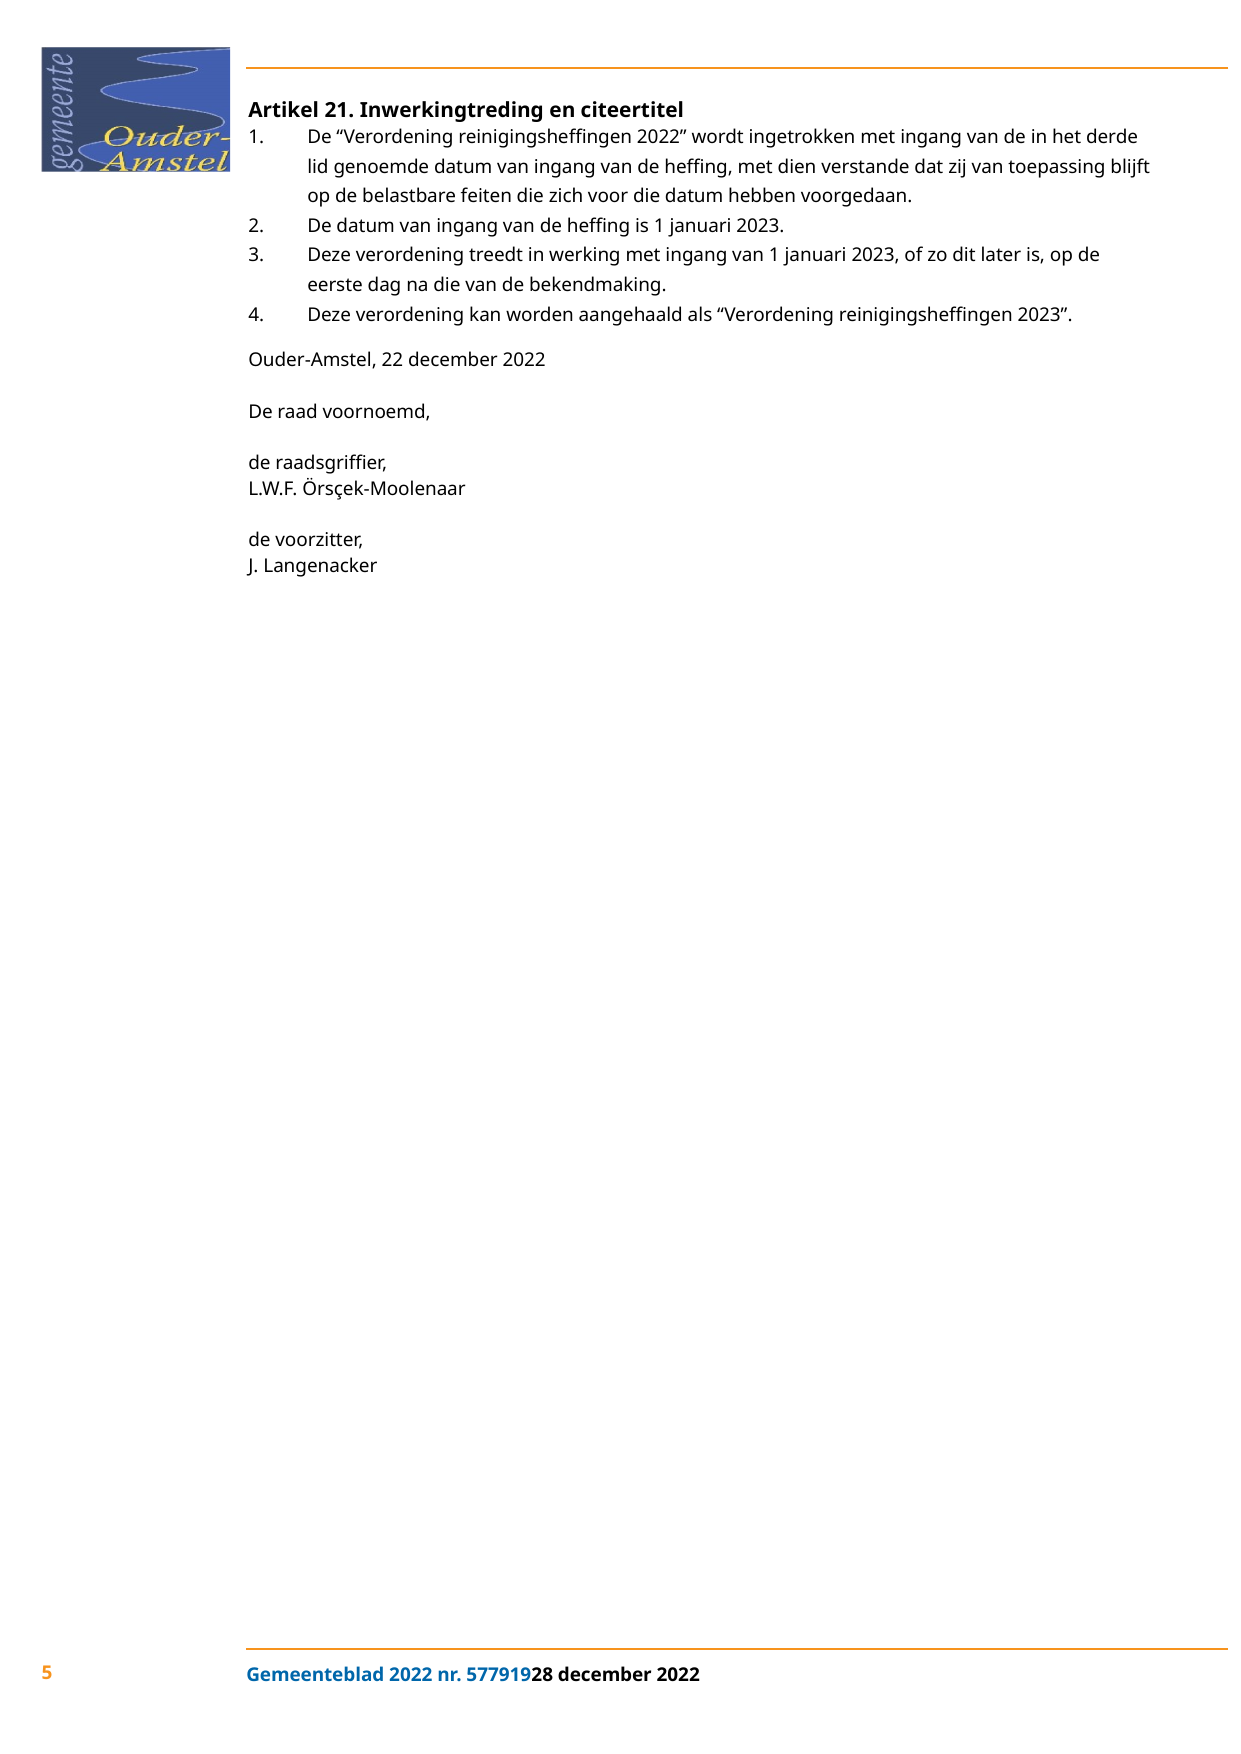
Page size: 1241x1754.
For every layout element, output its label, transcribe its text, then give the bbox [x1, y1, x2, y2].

text Ouder-Amstel, 22 december 2022 [248, 346, 1152, 372]
list Deze verordening kan worden aangehaald als “Verordening reinigingsheffingen 2023”. [248, 301, 1152, 326]
text De raad voornoemd, [248, 398, 1152, 423]
list Deze verordening treedt in werking met ingang van 1 januari 2023, of zo dit later is, op de eerste dag na die van de bekendmaking. [248, 242, 1152, 297]
list De datum van ingang van de heffing is 1 januari 2023. [248, 212, 1152, 238]
text Artikel 21. Inwerkingtreding en citeertitel [248, 95, 1152, 123]
text J. Langenacker [248, 552, 1152, 578]
text L.W.F. Örsçek-Moolenaar [248, 475, 1152, 501]
list De “Verordening reinigingsheffingen 2022” wordt ingetrokken met ingang van de in het derde lid genoemde datum van ingang van de heffing, met dien verstande dat zij van toepassing blijft op de belastbare feiten die zich voor die datum hebben voorgedaan. [248, 123, 1152, 208]
text de raadsgriffier, [248, 449, 1152, 475]
text de voorzitter, [248, 526, 1152, 552]
picture [41, 47, 231, 172]
